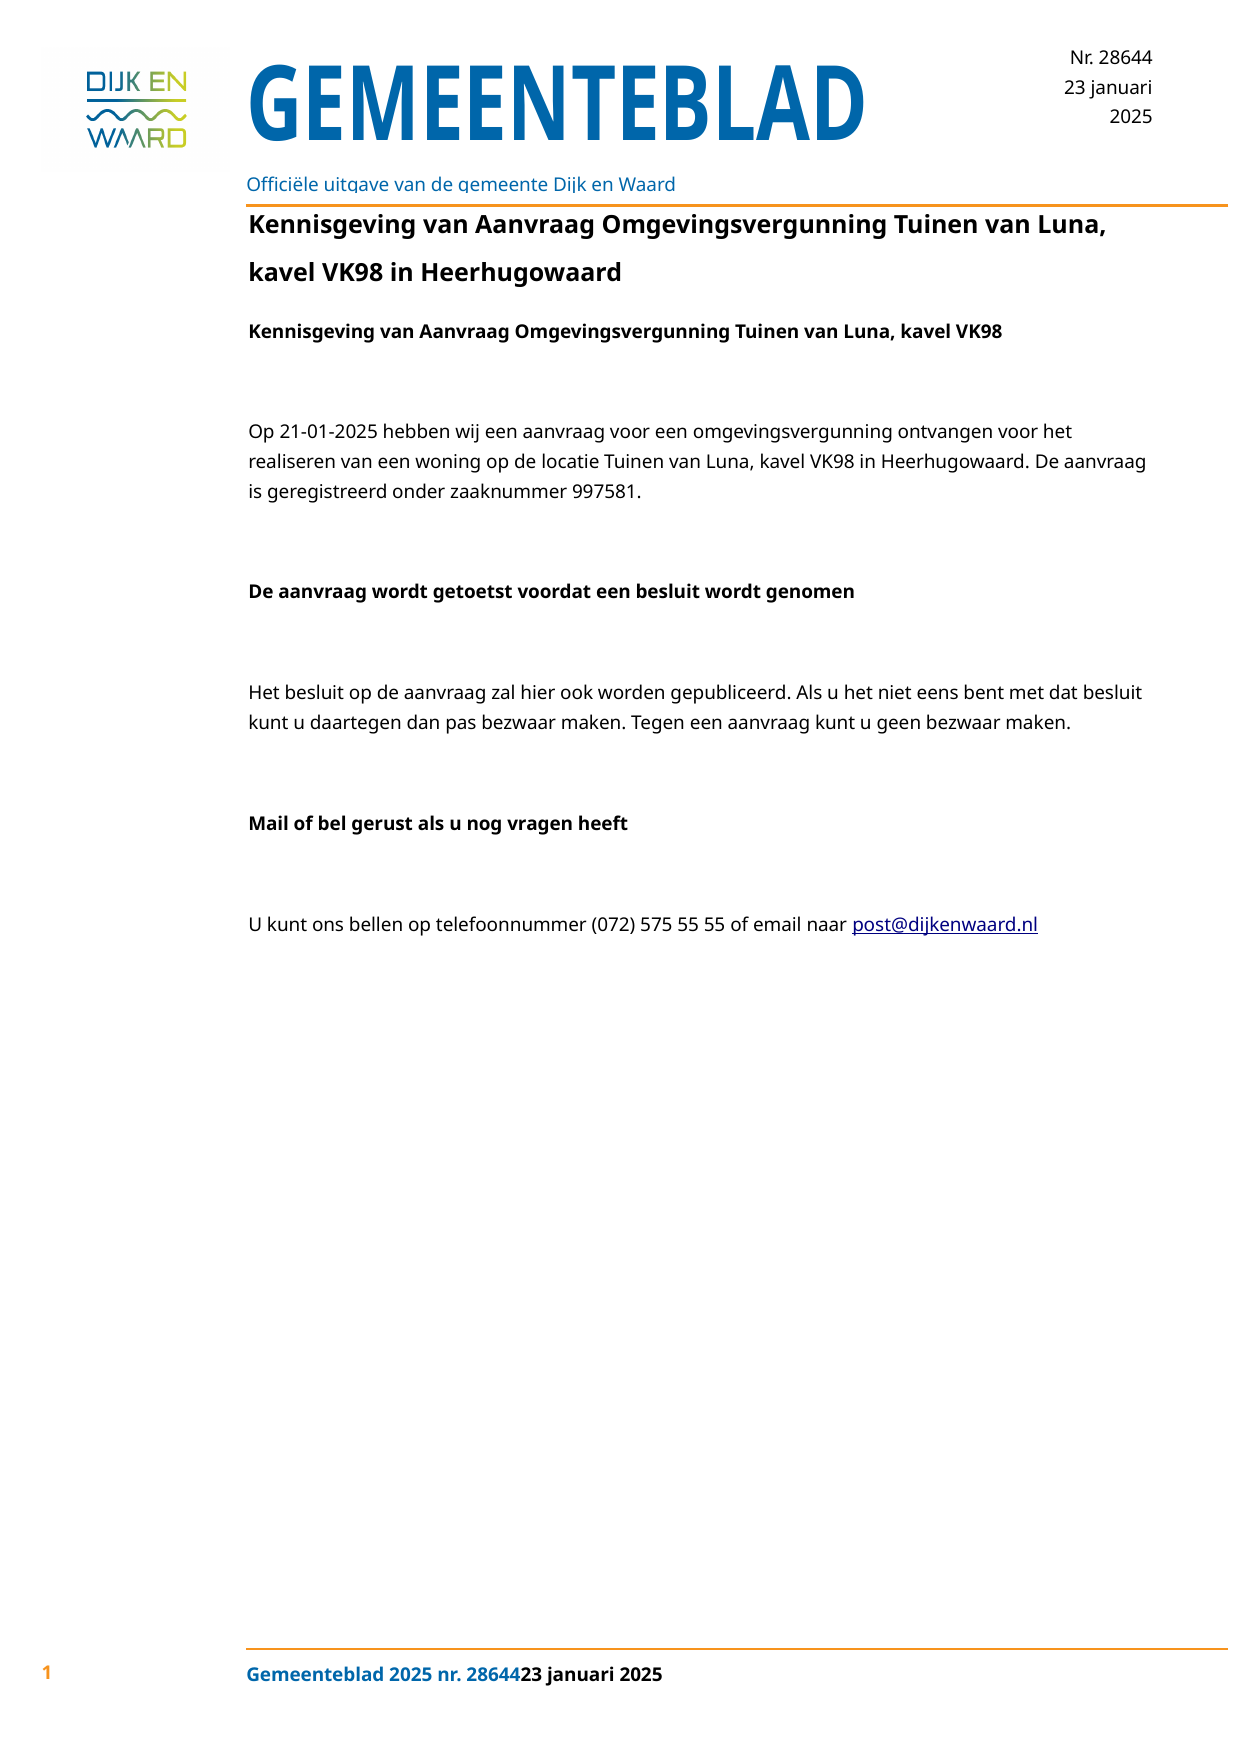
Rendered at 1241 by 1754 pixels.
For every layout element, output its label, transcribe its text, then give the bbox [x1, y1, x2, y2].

text Het besluit op de aanvraag zal hier ook worden gepubliceerd. Als u het niet eens bent met dat besluit kunt u daartegen dan pas bezwaar maken. Tegen een aanvraag kunt u geen bezwaar maken. [248, 679, 1152, 735]
text De aanvraag wordt getoetst voordat een besluit wordt genomen [248, 579, 1152, 604]
text U kunt ons bellen op telefoonnummer (072) 575 55 55 of email naar post@dijkenwaard.nl [248, 911, 1152, 937]
text Kennisgeving van Aanvraag Omgevingsvergunning Tuinen van Luna, kavel VK98 in Heerhugowaard [248, 207, 1152, 288]
picture [41, 47, 231, 172]
text Kennisgeving van Aanvraag Omgevingsvergunning Tuinen van Luna, kavel VK98 [248, 318, 1152, 344]
text Op 21-01-2025 hebben wij een aanvraag voor een omgevingsvergunning ontvangen voor het realiseren van een woning op de locatie Tuinen van Luna, kavel VK98 in Heerhugowaard. De aanvraag is geregistreerd onder zaaknummer 997581. [248, 419, 1152, 504]
text Mail of bel gerust als u nog vragen heeft [248, 810, 1152, 836]
